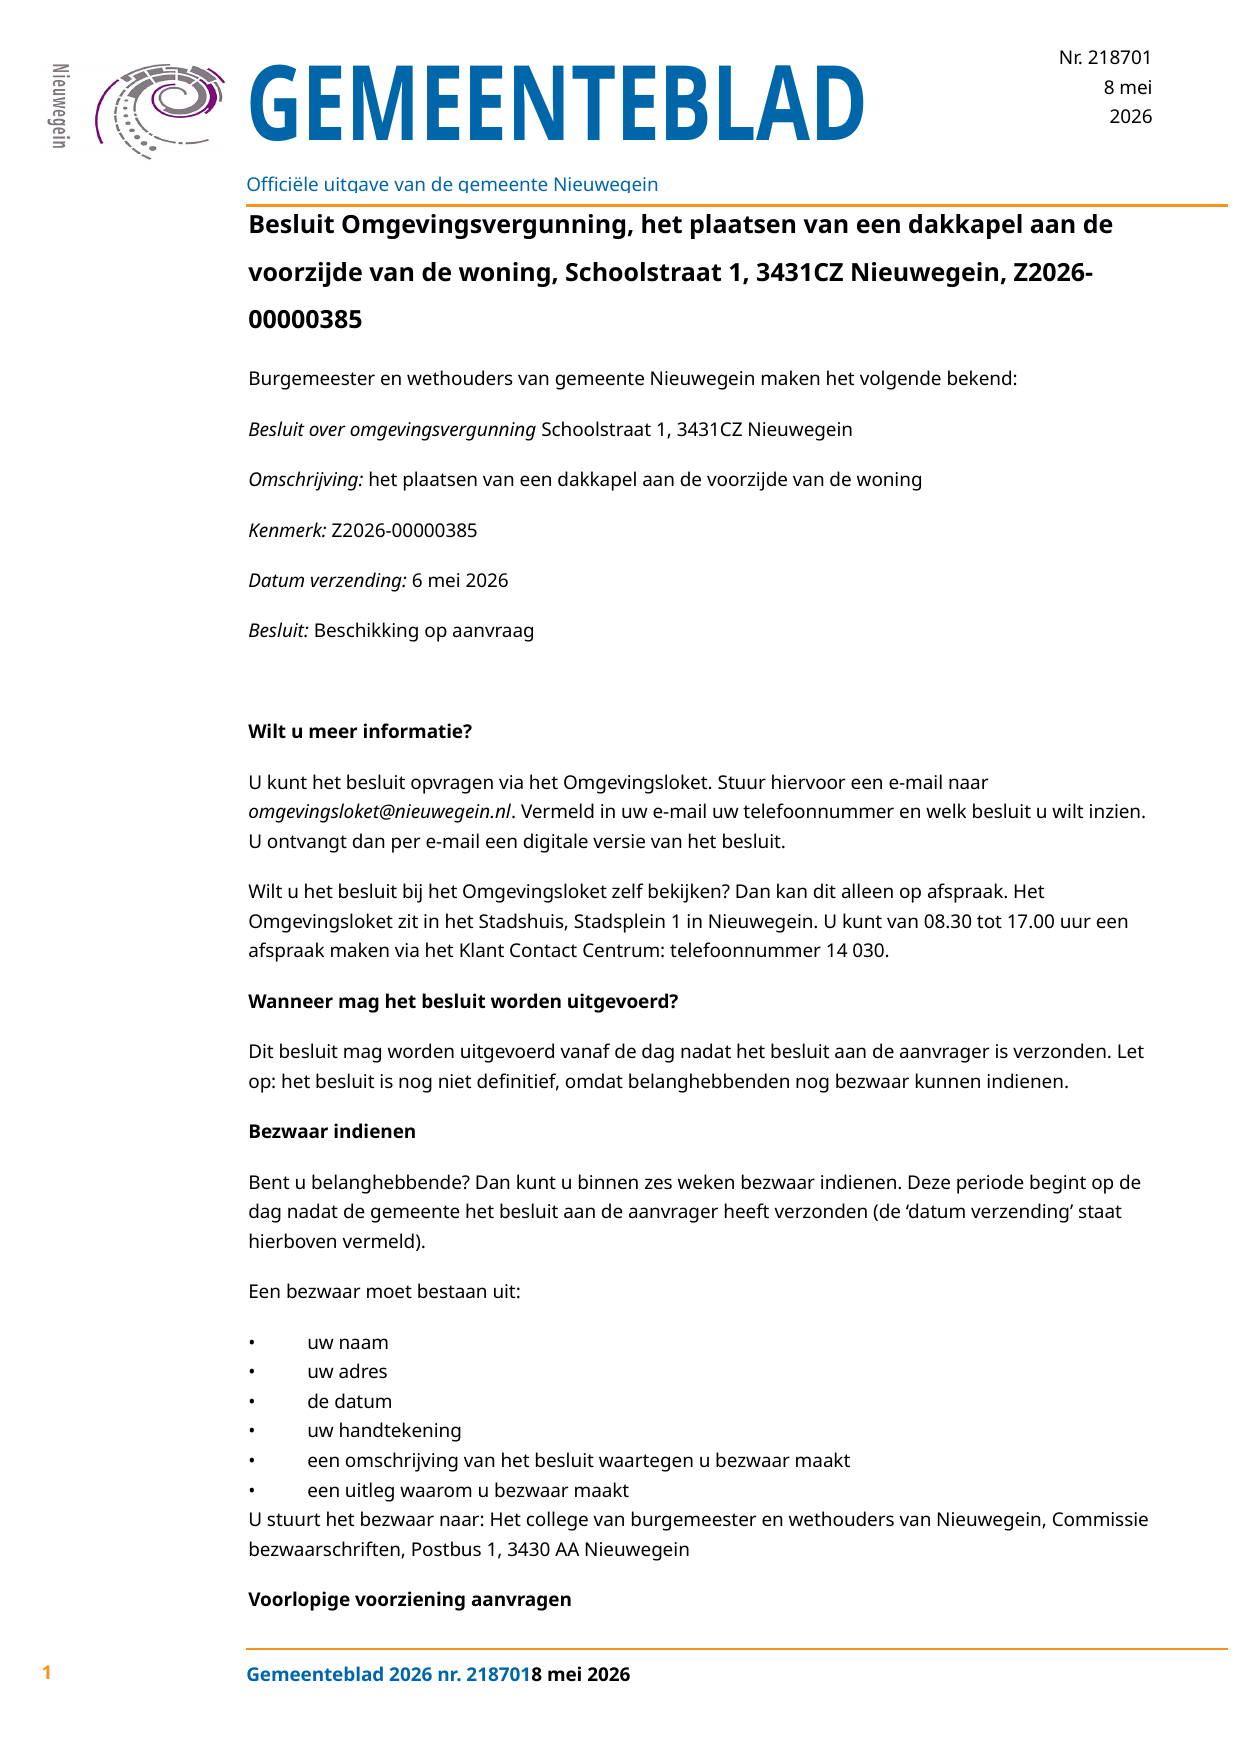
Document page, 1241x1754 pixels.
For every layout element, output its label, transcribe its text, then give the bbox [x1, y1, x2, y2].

text Datum verzending: 6 mei 2026 [248, 567, 1152, 593]
text Dit besluit mag worden uitgevoerd vanaf de dag nadat het besluit aan de aanvrager is verzonden. Let op: het besluit is nog niet definitief, omdat belanghebbenden nog bezwaar kunnen indienen. [248, 1038, 1152, 1094]
list uw naam [248, 1329, 1152, 1354]
text Besluit: Beschikking op aanvraag [248, 618, 1152, 643]
text Burgemeester en wethouders van gemeente Nieuwegein maken het volgende bekend: [248, 366, 1152, 391]
list uw adres [248, 1358, 1152, 1384]
text Besluit Omgevingsvergunning, het plaatsen van een dakkapel aan de voorzijde van de woning, Schoolstraat 1, 3431CZ Nieuwegein, Z2026-00000385 [248, 207, 1152, 336]
text Bent u belanghebbende? Dan kunt u binnen zes weken bezwaar indienen. Deze periode begint op de dag nadat de gemeente het besluit aan de aanvrager heeft verzonden (de ‘datum verzending’ staat hierboven vermeld). [248, 1169, 1152, 1254]
text Bezwaar indienen [248, 1118, 1152, 1144]
list uw handtekening [248, 1418, 1152, 1443]
text U kunt het besluit opvragen via het Omgevingsloket. Stuur hiervoor een e-mail naar omgevingsloket@nieuwegein.nl. Vermeld in uw e-mail uw telefoonnummer en welk besluit u wilt inzien. U ontvangt dan per e-mail een digitale versie van het besluit. [248, 769, 1152, 854]
list een uitleg waarom u bezwaar maakt [248, 1477, 1152, 1502]
text Omschrijving: het plaatsen van een dakkapel aan de voorzijde van de woning [248, 466, 1152, 492]
text Een bezwaar moet bestaan uit: [248, 1278, 1152, 1304]
text Wilt u meer informatie? [248, 718, 1152, 744]
text Voorlopige voorziening aanvragen [248, 1586, 1152, 1612]
picture [41, 47, 231, 172]
text Wilt u het besluit bij het Omgevingsloket zelf bekijken? Dan kan dit alleen op afspraak. Het Omgevingsloket zit in het Stadshuis, Stadsplein 1 in Nieuwegein. U kunt van 08.30 tot 17.00 uur een afspraak maken via het Klant Contact Centrum: telefoonnummer 14 030. [248, 878, 1152, 963]
list een omschrijving van het besluit waartegen u bezwaar maakt [248, 1447, 1152, 1473]
text U stuurt het bezwaar naar: Het college van burgemeester en wethouders van Nieuwegein, Commissie bezwaarschriften, Postbus 1, 3430 AA Nieuwegein [248, 1506, 1152, 1562]
text Wanneer mag het besluit worden uitgevoerd? [248, 988, 1152, 1014]
text Kenmerk: Z2026-00000385 [248, 517, 1152, 542]
text Besluit over omgevingsvergunning Schoolstraat 1, 3431CZ Nieuwegein [248, 416, 1152, 442]
list de datum [248, 1388, 1152, 1414]
